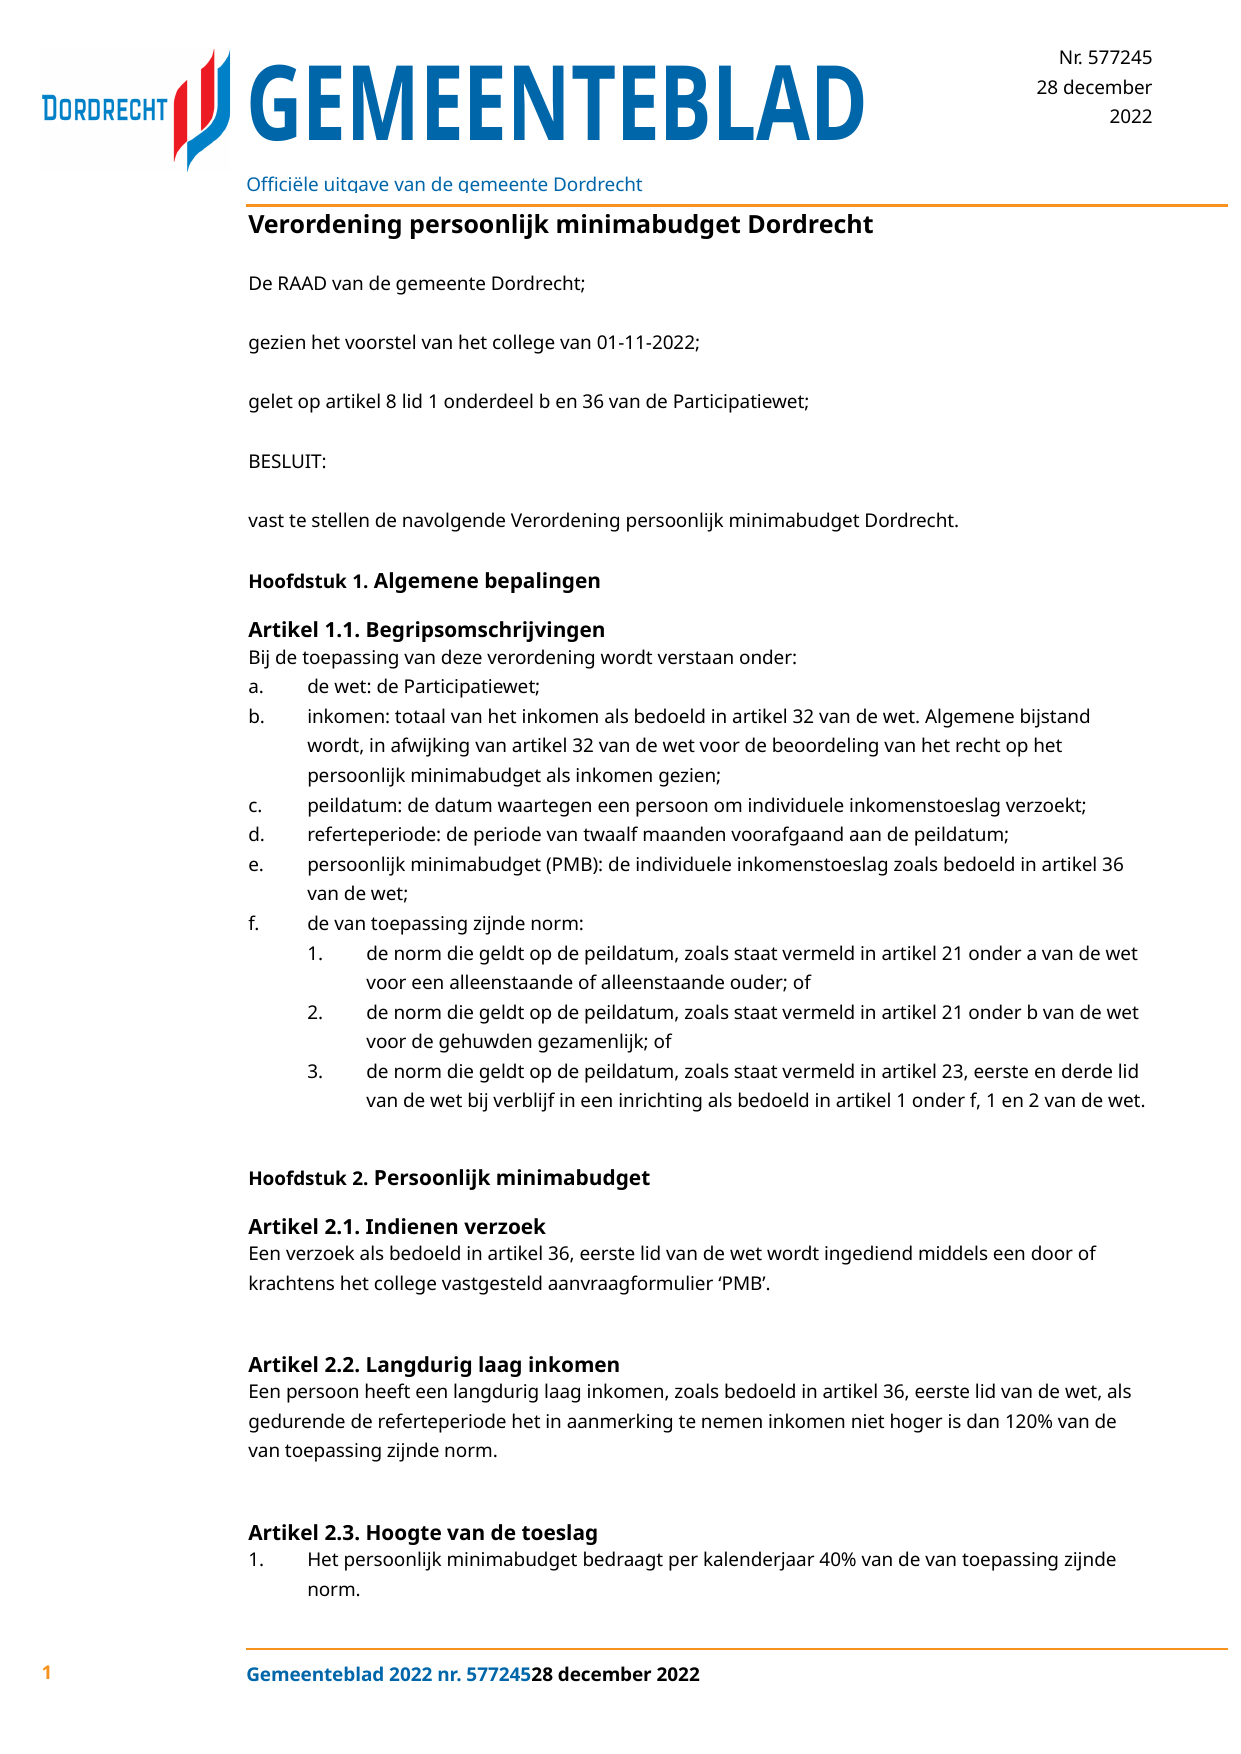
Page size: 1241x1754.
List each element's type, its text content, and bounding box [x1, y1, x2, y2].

list peildatum: de datum waartegen een persoon om individuele inkomenstoeslag verzoekt; [248, 792, 1152, 817]
text De RAAD van de gemeente Dordrecht; [248, 270, 1152, 296]
text BESLUIT: [248, 448, 1152, 473]
list de norm die geldt op de peildatum, zoals staat vermeld in artikel 21 onder b van de wet voor de gehuwden gezamenlijk; of [307, 999, 1152, 1054]
text Artikel 2.1. Indienen verzoek [248, 1212, 1152, 1241]
list persoonlijk minimabudget (PMB): de individuele inkomenstoeslag zoals bedoeld in artikel 36 van de wet; [248, 851, 1152, 906]
list de norm die geldt op de peildatum, zoals staat vermeld in artikel 23, eerste en derde lid van de wet bij verblijf in een inrichting als bedoeld in artikel 1 onder f, 1 en 2 van de wet. [307, 1058, 1152, 1113]
text Verordening persoonlijk minimabudget Dordrecht [248, 207, 1152, 241]
text gelet op artikel 8 lid 1 onderdeel b en 36 van de Participatiewet; [248, 389, 1152, 414]
list de norm die geldt op de peildatum, zoals staat vermeld in artikel 21 onder a van de wet voor een alleenstaande of alleenstaande ouder; of [307, 940, 1152, 995]
list de van toepassing zijnde norm: [248, 910, 1152, 936]
text Artikel 2.2. Langdurig laag inkomen [248, 1350, 1152, 1378]
list referteperiode: de periode van twaalf maanden voorafgaand aan de peildatum; [248, 821, 1152, 847]
text Bij de toepassing van deze verordening wordt verstaan onder: [248, 644, 1152, 669]
picture [41, 47, 231, 172]
list de wet: de Participatiewet; [248, 673, 1152, 699]
text Artikel 2.3. Hoogte van de toeslag [248, 1518, 1152, 1546]
text Artikel 1.1. Begripsomschrijvingen [248, 615, 1152, 644]
text Een persoon heeft een langdurig laag inkomen, zoals bedoeld in artikel 36, eerste lid van de wet, als gedurende de referteperiode het in aanmerking te nemen inkomen niet hoger is dan 120% van de van toepassing zijnde norm. [248, 1378, 1152, 1463]
text Hoofdstuk 1. Algemene bepalingen [248, 566, 1152, 594]
text Hoofdstuk 2. Persoonlijk minimabudget [248, 1163, 1152, 1191]
text vast te stellen de navolgende Verordening persoonlijk minimabudget Dordrecht. [248, 507, 1152, 533]
list Het persoonlijk minimabudget bedraagt per kalenderjaar 40% van de van toepassing zijnde norm. [248, 1546, 1152, 1601]
list inkomen: totaal van het inkomen als bedoeld in artikel 32 van de wet. Algemene bijstand wordt, in afwijking van artikel 32 van de wet voor de beoordeling van het recht op het persoonlijk minimabudget als inkomen gezien; [248, 703, 1152, 788]
text gezien het voorstel van het college van 01-11-2022; [248, 329, 1152, 355]
text Een verzoek als bedoeld in artikel 36, eerste lid van de wet wordt ingediend middels een door of krachtens het college vastgesteld aanvraagformulier ‘PMB’. [248, 1241, 1152, 1296]
